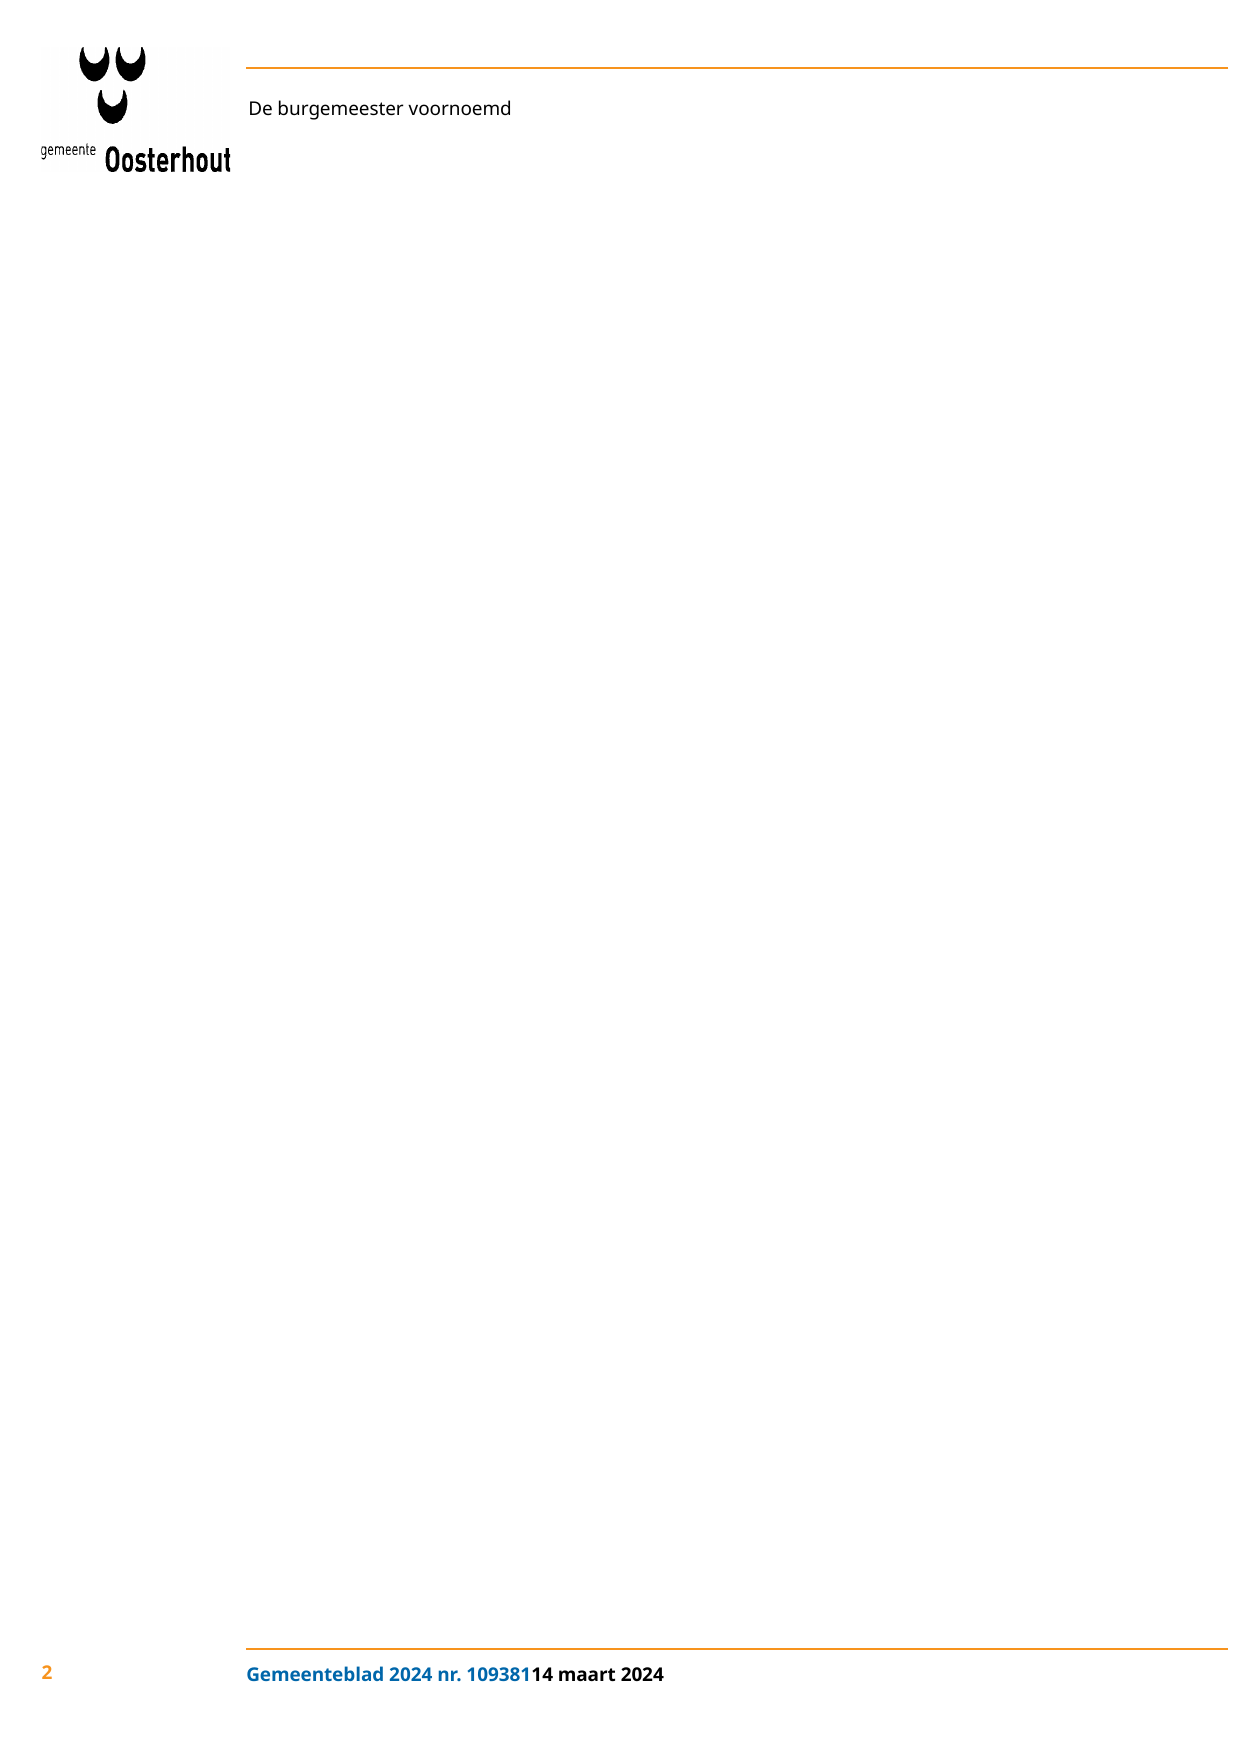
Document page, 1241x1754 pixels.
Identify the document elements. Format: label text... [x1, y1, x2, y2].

text De burgemeester voornoemd [248, 95, 1152, 121]
picture [41, 47, 231, 172]
